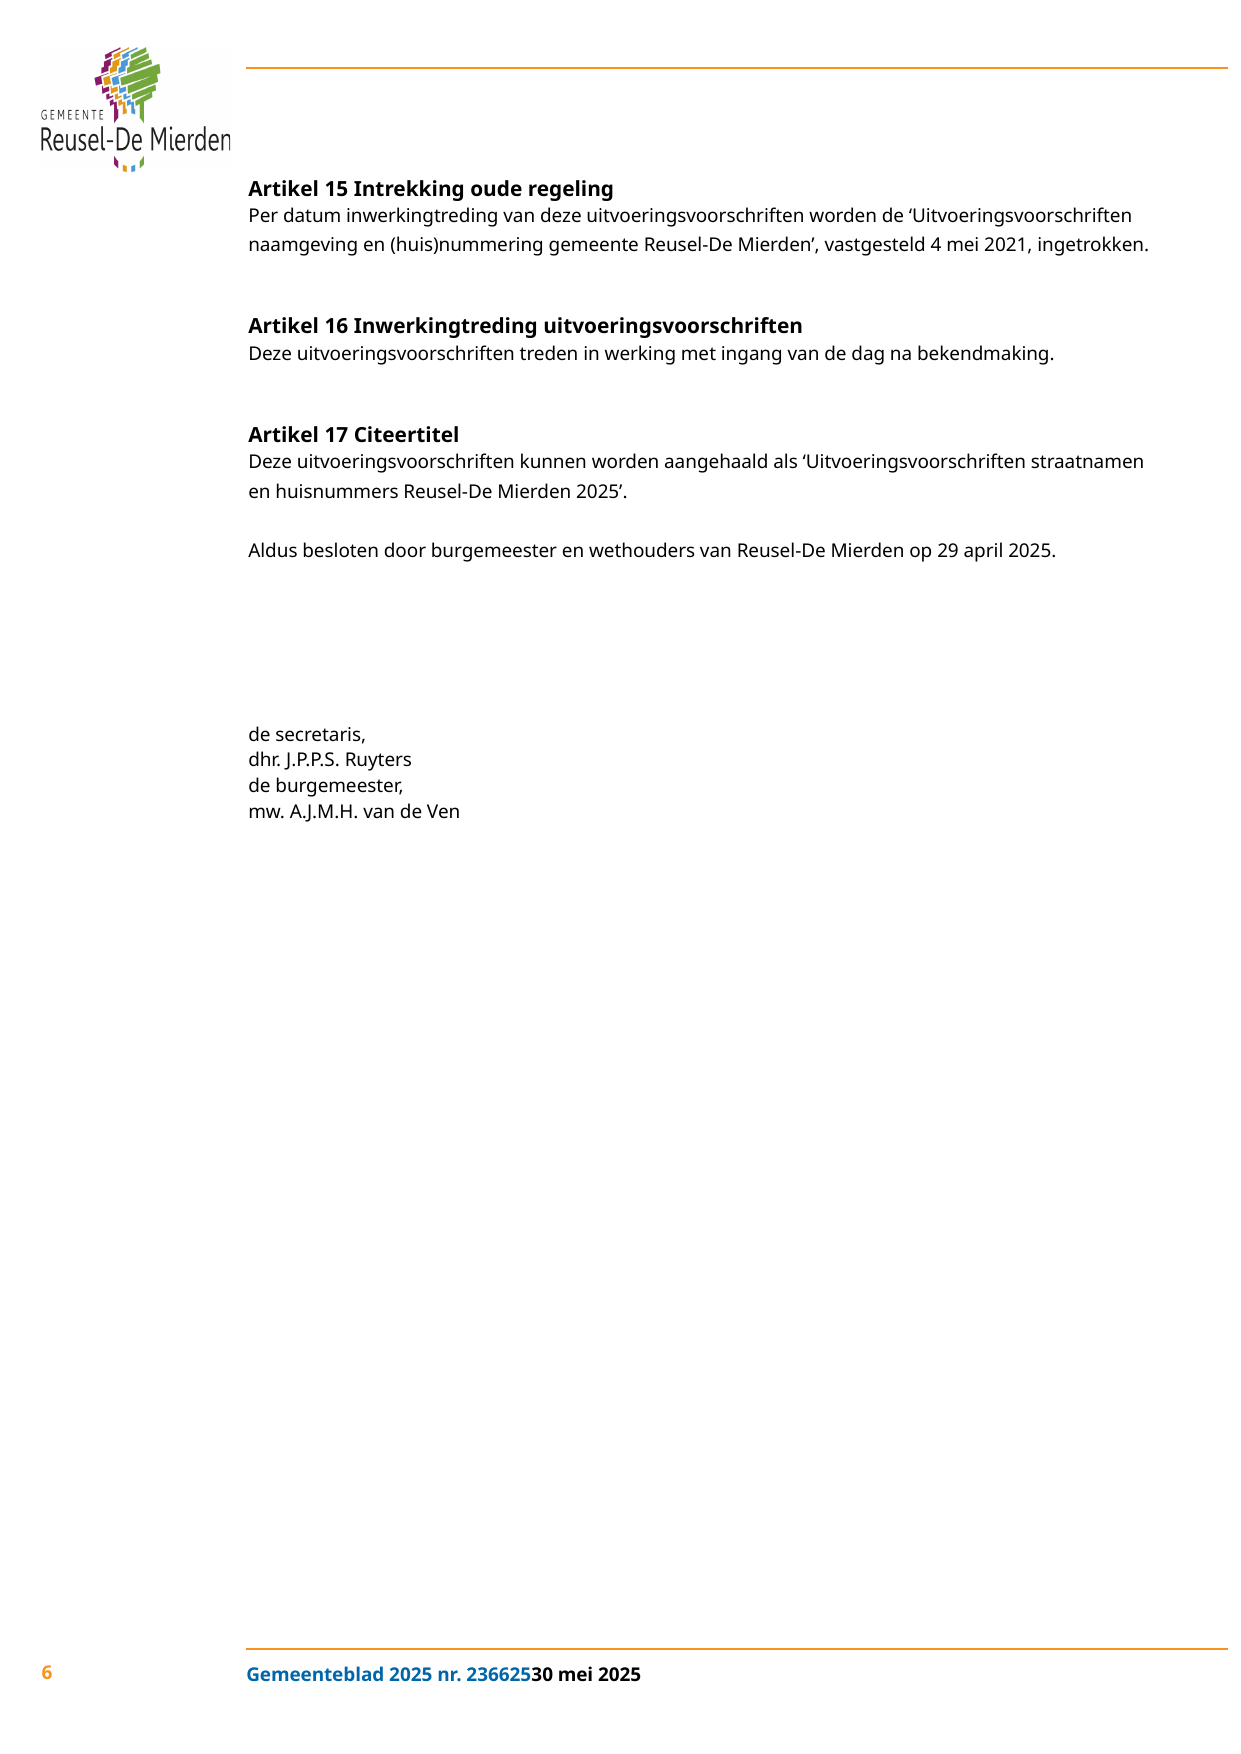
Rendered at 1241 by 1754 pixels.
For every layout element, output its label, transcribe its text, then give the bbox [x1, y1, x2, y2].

text Deze uitvoeringsvoorschriften kunnen worden aangehaald als ‘Uitvoeringsvoorschriften straatnamen en huisnummers Reusel-De Mierden 2025’. [248, 448, 1152, 504]
text Artikel 16 Inwerkingtreding uitvoeringsvoorschriften [248, 312, 1152, 340]
text de burgemeester, [248, 772, 1152, 798]
text Deze uitvoeringsvoorschriften treden in werking met ingang van de dag na bekendmaking. [248, 340, 1152, 366]
text Aldus besloten door burgemeester en wethouders van Reusel-De Mierden op 29 april 2025. [248, 537, 1152, 563]
text dhr. J.P.P.S. Ruyters [248, 747, 1152, 772]
picture [41, 47, 231, 172]
text Per datum inwerkingtreding van deze uitvoeringsvoorschriften worden de ‘Uitvoeringsvoorschriften naamgeving en (huis)nummering gemeente Reusel-De Mierden’, vastgesteld 4 mei 2021, ingetrokken. [248, 202, 1152, 257]
text mw. A.J.M.H. van de Ven [248, 798, 1152, 824]
text Artikel 15 Intrekking oude regeling [248, 174, 1152, 202]
text de secretaris, [248, 721, 1152, 747]
text Artikel 17 Citeertitel [248, 420, 1152, 448]
